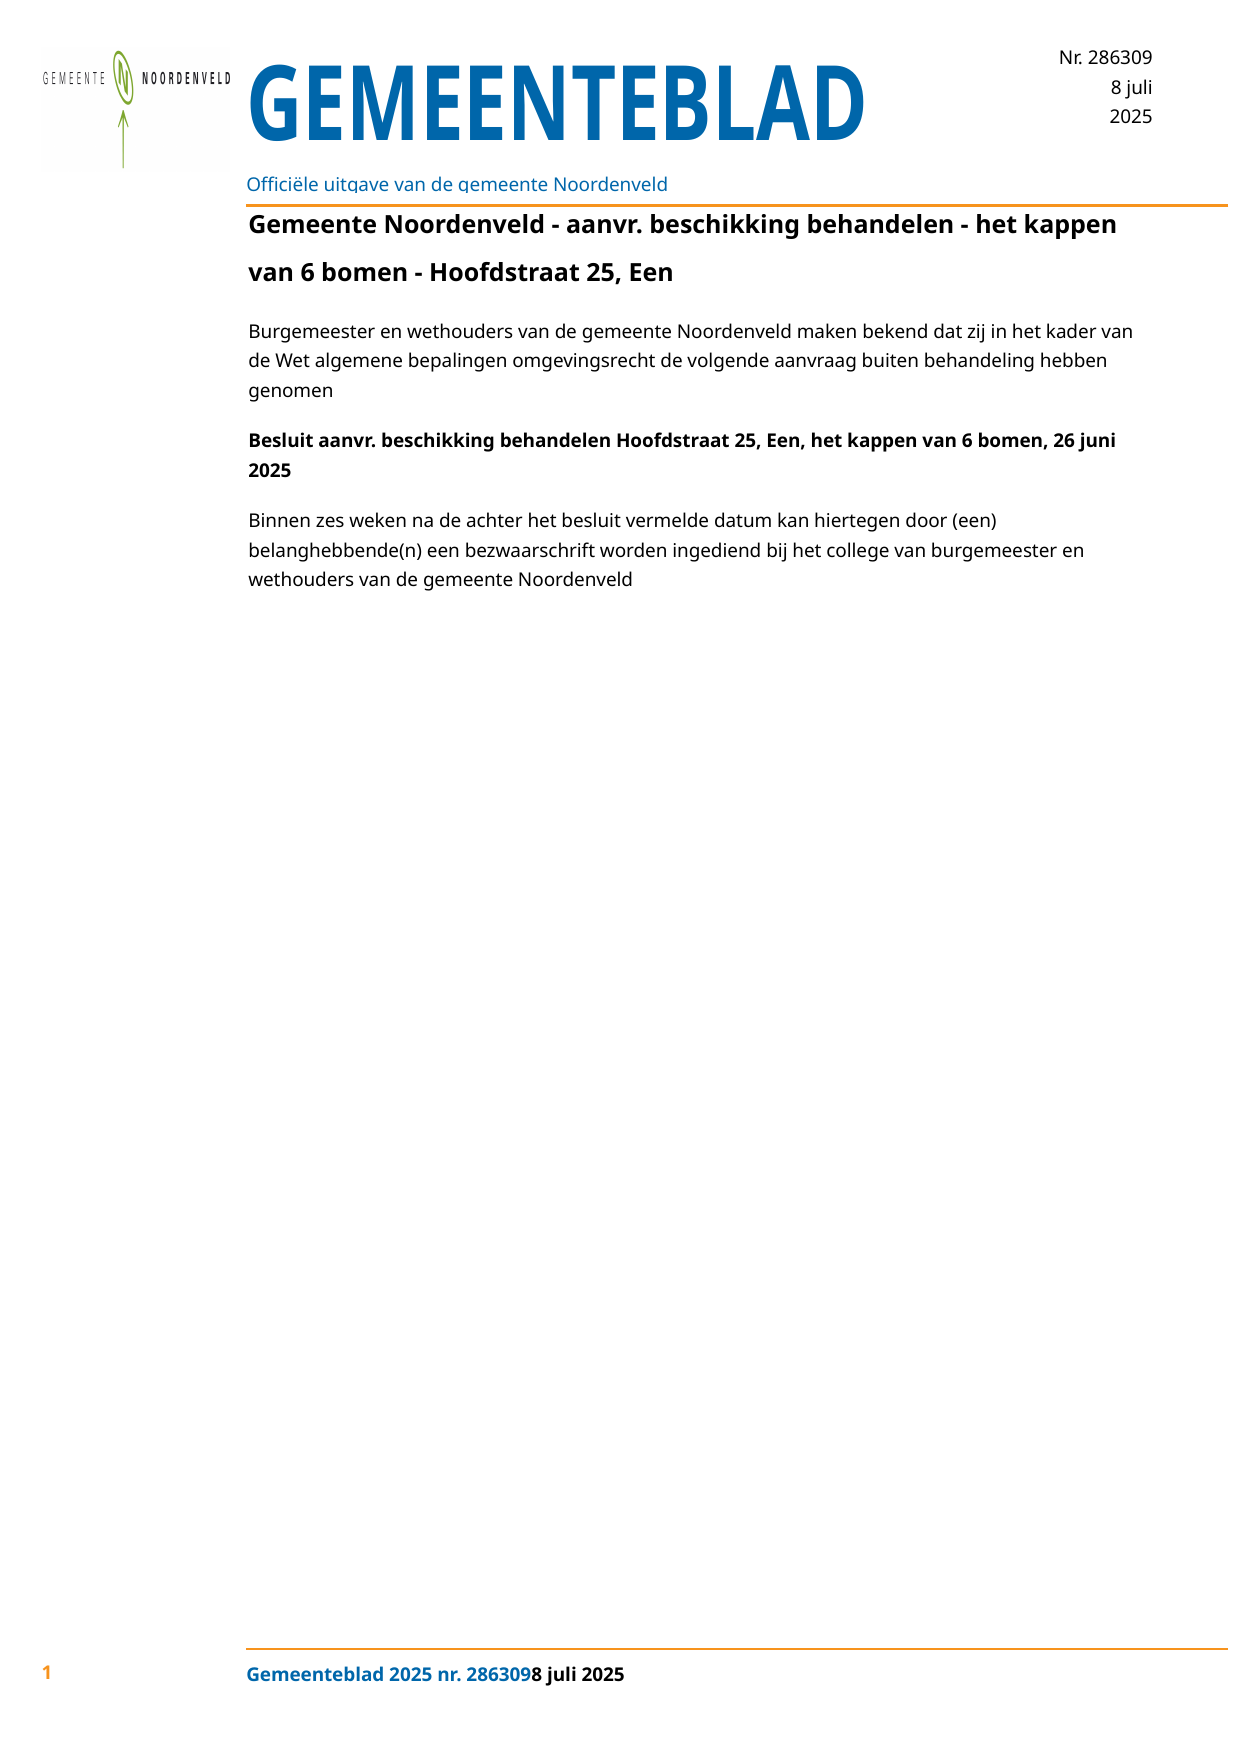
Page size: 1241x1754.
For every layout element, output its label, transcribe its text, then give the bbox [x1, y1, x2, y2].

text Besluit aanvr. beschikking behandelen Hoofdstraat 25, Een, het kappen van 6 bomen, 26 juni 2025 [248, 427, 1152, 483]
text Burgemeester en wethouders van de gemeente Noordenveld maken bekend dat zij in het kader van de Wet algemene bepalingen omgevingsrecht de volgende aanvraag buiten behandeling hebben genomen [248, 318, 1152, 403]
text Gemeente Noordenveld - aanvr. beschikking behandelen - het kappen van 6 bomen - Hoofdstraat 25, Een [248, 207, 1152, 288]
picture [41, 47, 231, 172]
text Binnen zes weken na de achter het besluit vermelde datum kan hiertegen door (een) belanghebbende(n) een bezwaarschrift worden ingediend bij het college van burgemeester en wethouders van de gemeente Noordenveld [248, 507, 1152, 592]
